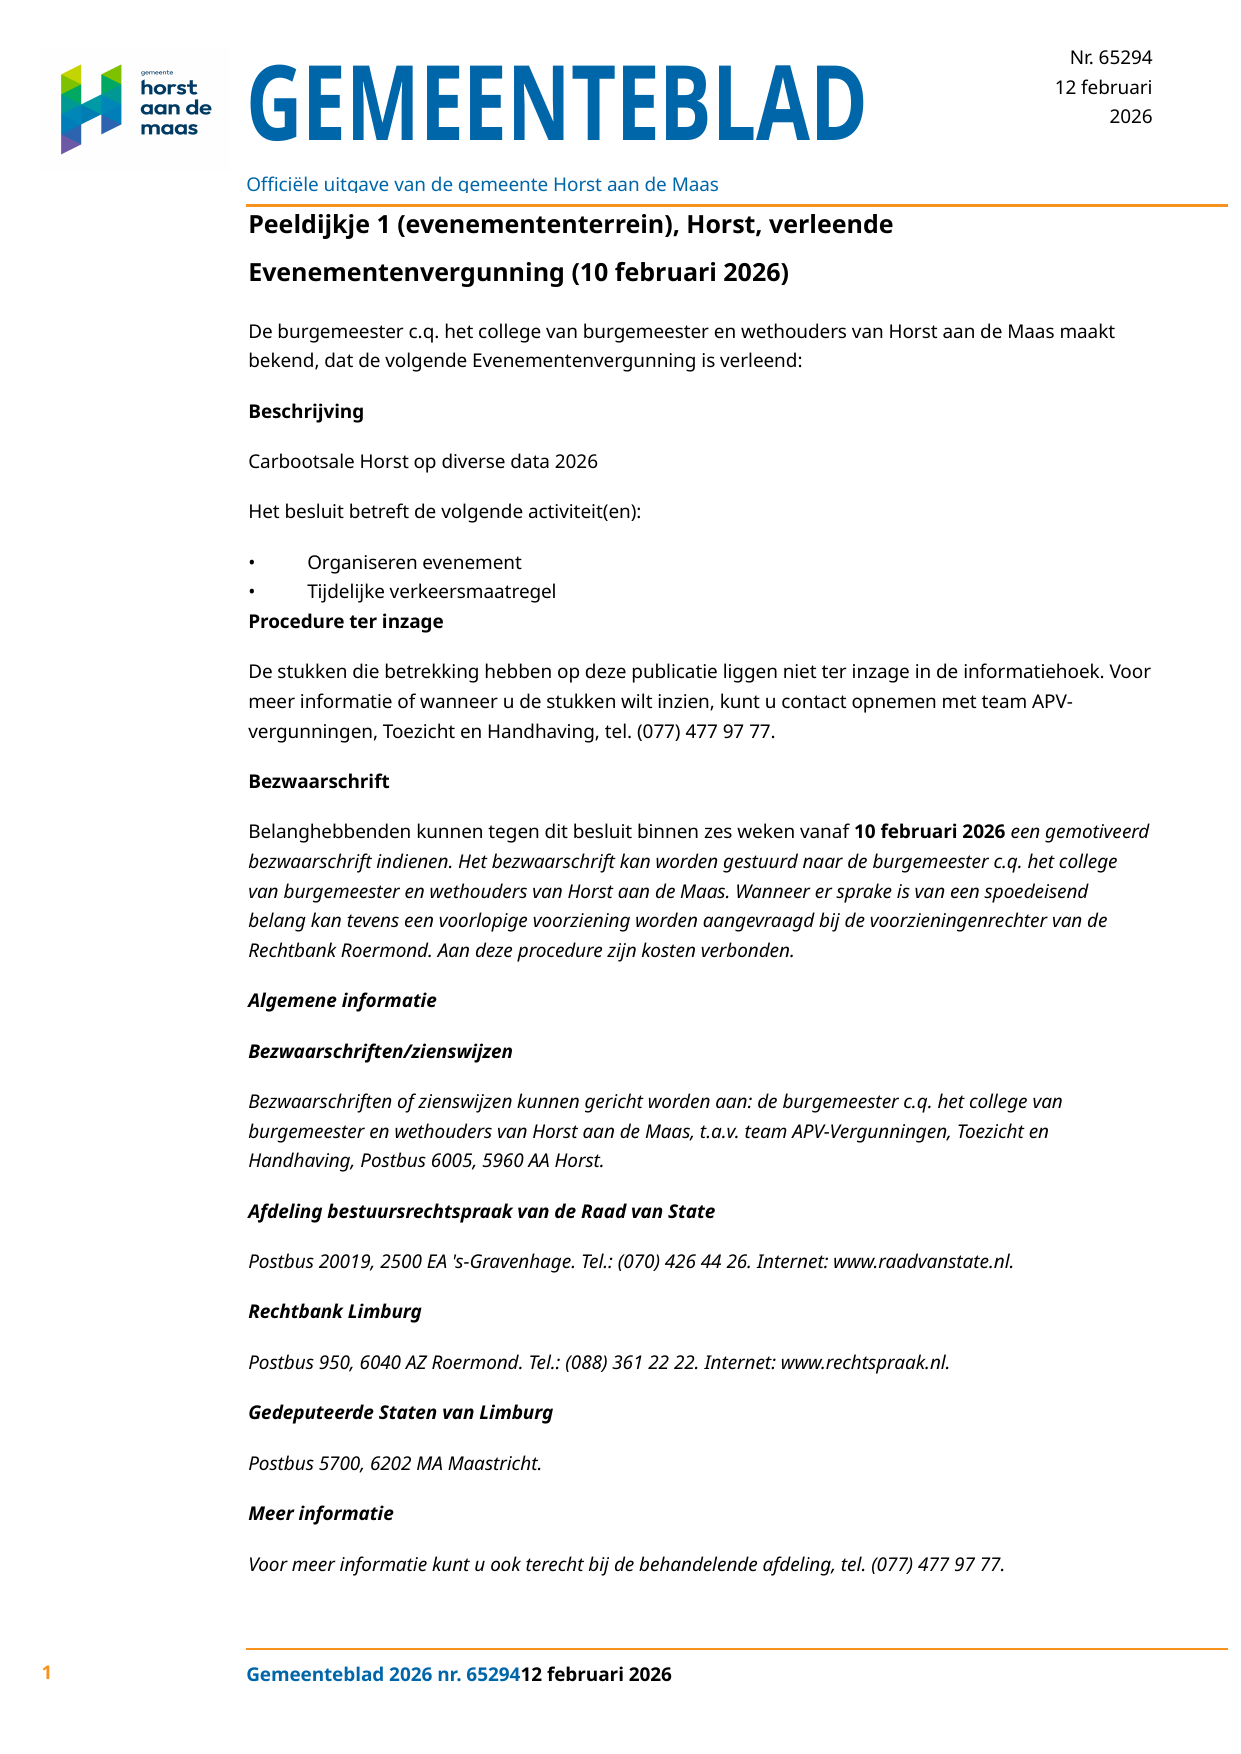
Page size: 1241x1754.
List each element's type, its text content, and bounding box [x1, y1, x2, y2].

text Peeldijkje 1 (evenemententerrein), Horst, verleende Evenementenvergunning (10 februari 2026) [248, 207, 1152, 288]
picture [41, 47, 231, 172]
text Gedeputeerde Staten van Limburg [248, 1399, 1152, 1425]
text Belanghebbenden kunnen tegen dit besluit binnen zes weken vanaf 10 februari 2026 een gemotiveerd bezwaarschrift indienen. Het bezwaarschrift kan worden gestuurd naar de burgemeester c.q. het college van burgemeester en wethouders van Horst aan de Maas. Wanneer er sprake is van een spoedeisend belang kan tevens een voorlopige voorziening worden aangevraagd bij de voorzieningenrechter van de Rechtbank Roermond. Aan deze procedure zijn kosten verbonden. [248, 819, 1152, 963]
text Algemene informatie [248, 987, 1152, 1013]
text Voor meer informatie kunt u ook terecht bij de behandelende afdeling, tel. (077) 477 97 77. [248, 1551, 1152, 1577]
text Bezwaarschriften of zienswijzen kunnen gericht worden aan: de burgemeester c.q. het college van burgemeester en wethouders van Horst aan de Maas, t.a.v. team APV-Vergunningen, Toezicht en Handhaving, Postbus 6005, 5960 AA Horst. [248, 1088, 1152, 1173]
text De stukken die betrekking hebben op deze publicatie liggen niet ter inzage in de informatiehoek. Voor meer informatie of wanneer u de stukken wilt inzien, kunt u contact opnemen met team APV-vergunningen, Toezicht en Handhaving, tel. (077) 477 97 77. [248, 659, 1152, 744]
text Procedure ter inzage [248, 608, 1152, 634]
text Het besluit betreft de volgende activiteit(en): [248, 499, 1152, 524]
text Beschrijving [248, 398, 1152, 424]
text Meer informatie [248, 1500, 1152, 1526]
text Bezwaarschriften/zienswijzen [248, 1038, 1152, 1064]
text Carbootsale Horst op diverse data 2026 [248, 448, 1152, 474]
text Bezwaarschrift [248, 768, 1152, 794]
list Organiseren evenement [248, 549, 1152, 575]
text Afdeling bestuursrechtspraak van de Raad van State [248, 1198, 1152, 1224]
text Postbus 950, 6040 AZ Roermond. Tel.: (088) 361 22 22. Internet: www.rechtspraak.nl. [248, 1349, 1152, 1375]
text Postbus 5700, 6202 MA Maastricht. [248, 1450, 1152, 1476]
text Rechtbank Limburg [248, 1299, 1152, 1324]
list Tijdelijke verkeersmaatregel [248, 579, 1152, 604]
text De burgemeester c.q. het college van burgemeester en wethouders van Horst aan de Maas maakt bekend, dat de volgende Evenementenvergunning is verleend: [248, 318, 1152, 373]
text Postbus 20019, 2500 EA 's-Gravenhage. Tel.: (070) 426 44 26. Internet: www.raadvanstate.nl. [248, 1248, 1152, 1274]
